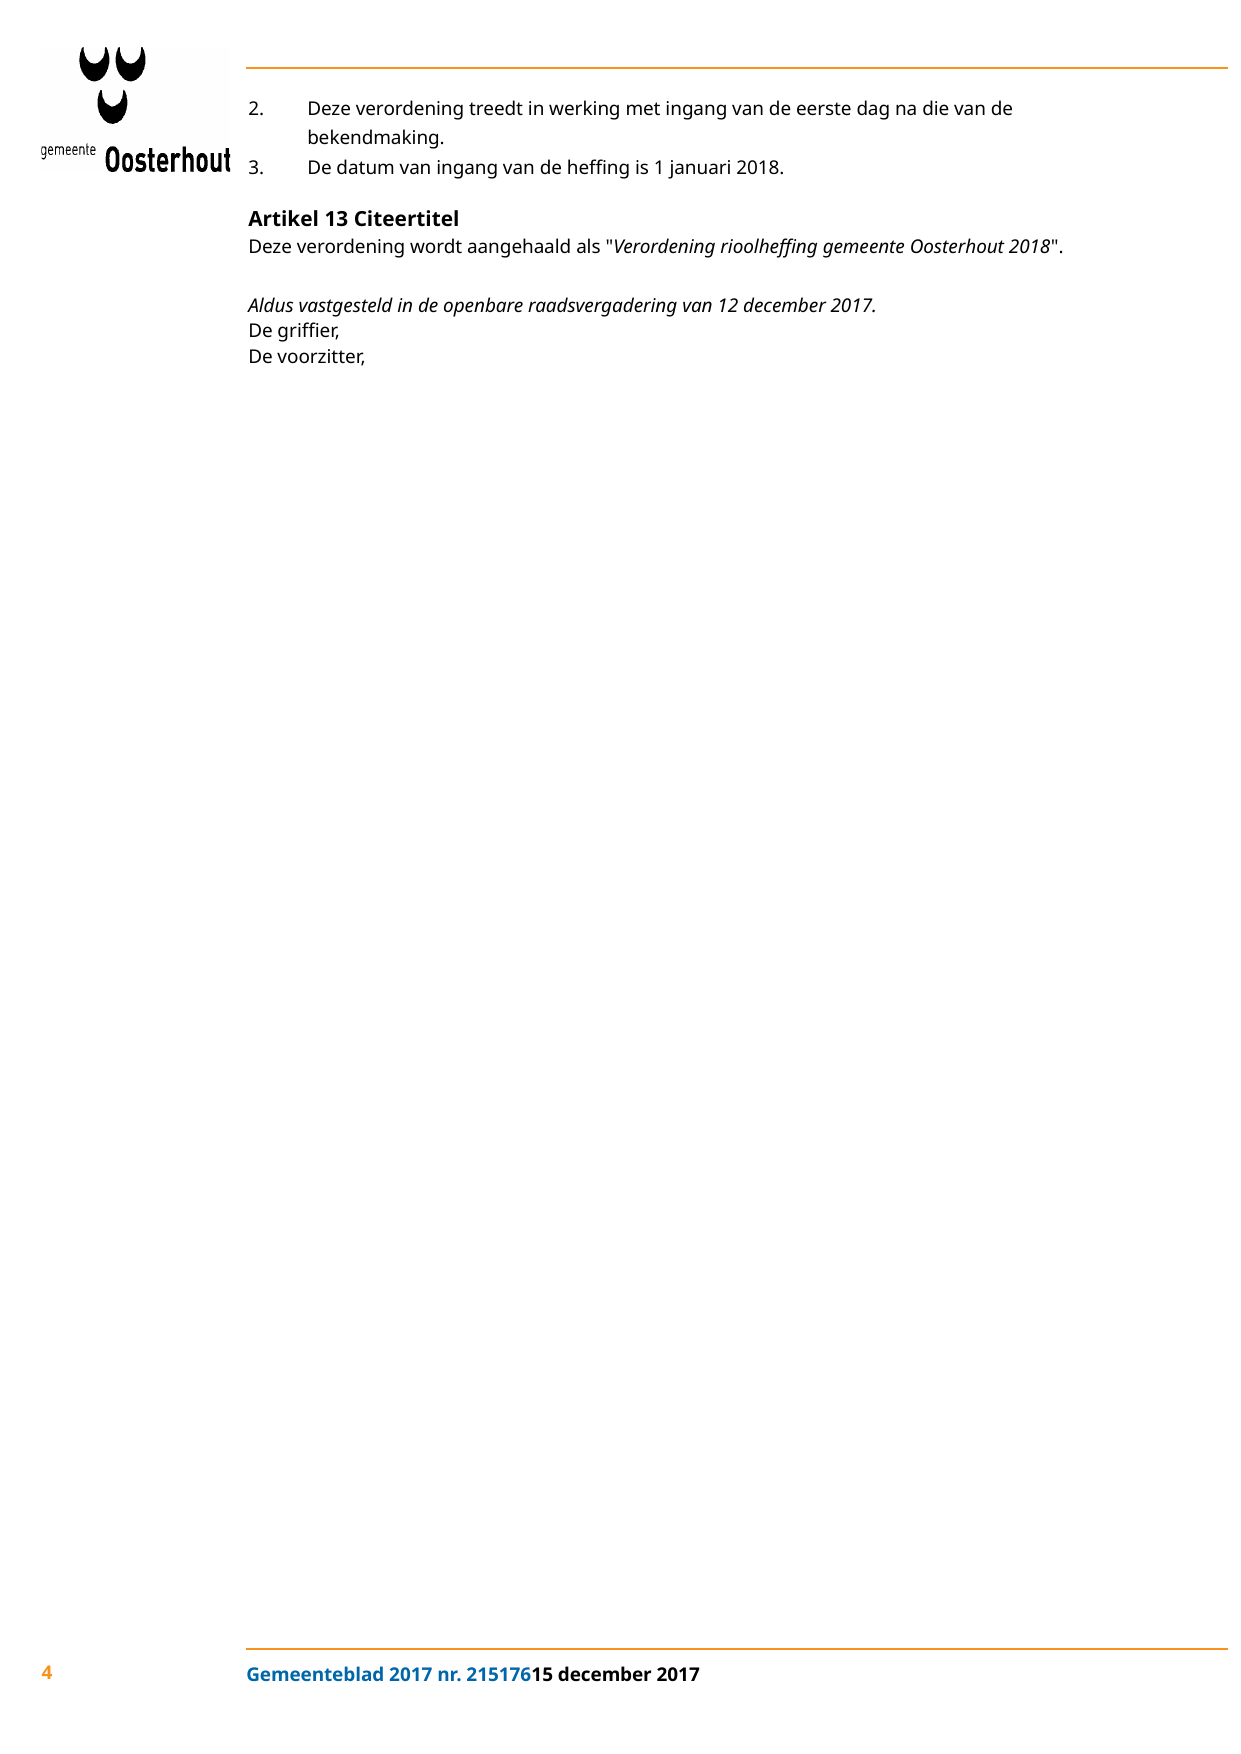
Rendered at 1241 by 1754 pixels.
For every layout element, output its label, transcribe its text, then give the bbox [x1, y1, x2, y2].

picture [41, 47, 231, 172]
text Deze verordening wordt aangehaald als "Verordening rioolheffing gemeente Oosterhout 2018". [248, 233, 1152, 258]
text De voorzitter, [248, 343, 1152, 369]
text Aldus vastgesteld in de openbare raadsvergadering van 12 december 2017. [248, 292, 1152, 318]
text Artikel 13 Citeertitel [248, 204, 1152, 233]
text De griffier, [248, 318, 1152, 343]
list De datum van ingang van de heffing is 1 januari 2018. [248, 154, 1152, 180]
list Deze verordening treedt in werking met ingang van de eerste dag na die van de bekendmaking. [248, 95, 1152, 150]
